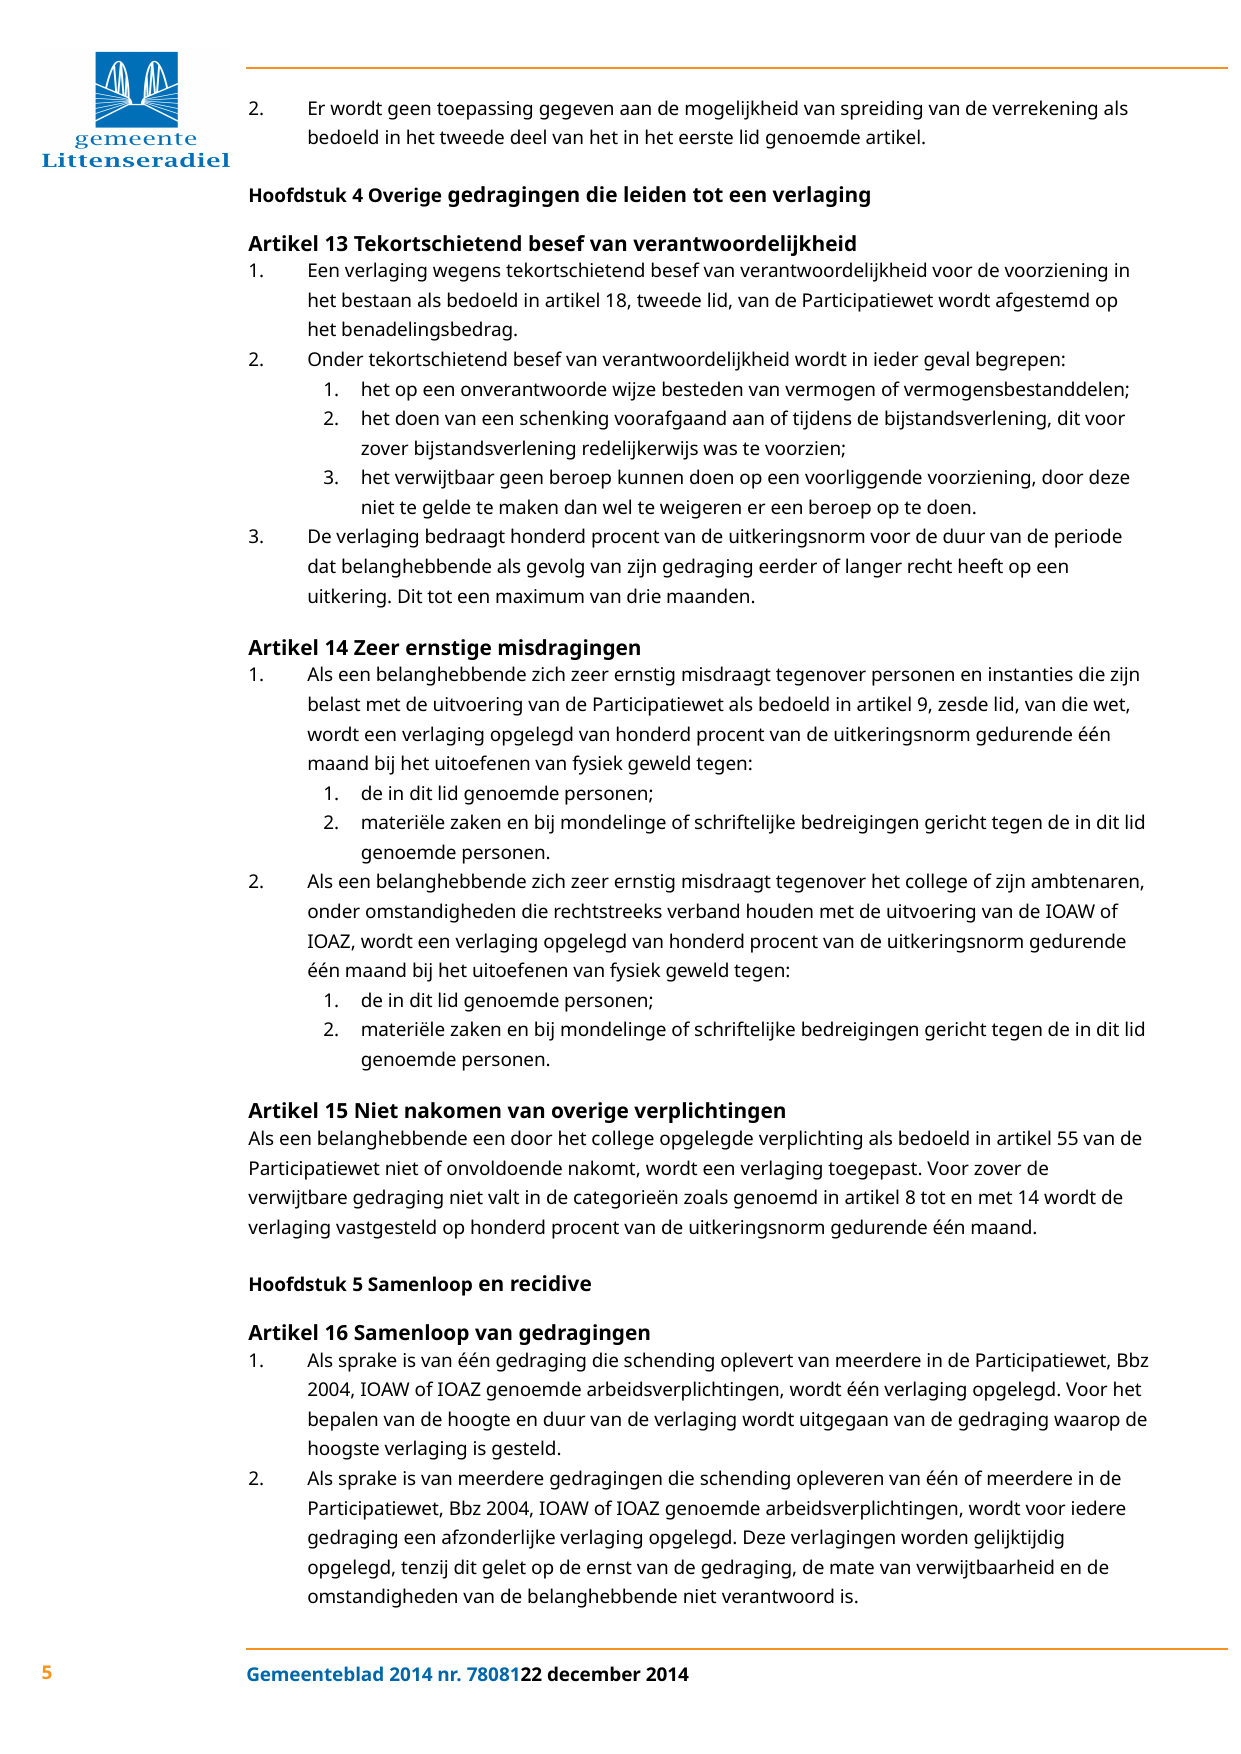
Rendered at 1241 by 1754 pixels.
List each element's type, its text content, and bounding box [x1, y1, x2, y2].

list Als een belanghebbende zich zeer ernstig misdraagt tegenover personen en instanties die zijn belast met de uitvoering van de Participatiewet als bedoeld in artikel 9, zesde lid, van die wet, wordt een verlaging opgelegd van honderd procent van de uitkeringsnorm gedurende één maand bij het uitoefenen van fysiek geweld tegen: [248, 662, 1152, 776]
list Een verlaging wegens tekortschietend besef van verantwoordelijkheid voor de voorziening in het bestaan als bedoeld in artikel 18, tweede lid, van de Participatiewet wordt afgestemd op het benadelingsbedrag. [248, 257, 1152, 342]
list het op een onverantwoorde wijze besteden van vermogen of vermogensbestanddelen; [323, 376, 1152, 401]
list Onder tekortschietend besef van verantwoordelijkheid wordt in ieder geval begrepen: [248, 346, 1152, 372]
list Als sprake is van meerdere gedragingen die schending opleveren van één of meerdere in de Participatiewet, Bbz 2004, IOAW of IOAZ genoemde arbeidsverplichtingen, wordt voor iedere gedraging een afzonderlijke verlaging opgelegd. Deze verlagingen worden gelijktijdig opgelegd, tenzij dit gelet op de ernst van de gedraging, de mate van verwijtbaarheid en de omstandigheden van de belanghebbende niet verantwoord is. [248, 1465, 1152, 1609]
list materiële zaken en bij mondelinge of schriftelijke bedreigingen gericht tegen de in dit lid genoemde personen. [323, 1017, 1152, 1072]
list de in dit lid genoemde personen; [323, 780, 1152, 806]
text Hoofdstuk 4 Overige gedragingen die leiden tot een verlaging [248, 180, 1152, 208]
list materiële zaken en bij mondelinge of schriftelijke bedreigingen gericht tegen de in dit lid genoemde personen. [323, 809, 1152, 865]
text Als een belanghebbende een door het college opgelegde verplichting als bedoeld in artikel 55 van de Participatiewet niet of onvoldoende nakomt, wordt een verlaging toegepast. Voor zover de verwijtbare gedraging niet valt in de categorieën zoals genoemd in artikel 8 tot en met 14 wordt de verlaging vastgesteld op honderd procent van de uitkeringsnorm gedurende één maand. [248, 1125, 1152, 1239]
list Als sprake is van één gedraging die schending oplevert van meerdere in de Participatiewet, Bbz 2004, IOAW of IOAZ genoemde arbeidsverplichtingen, wordt één verlaging opgelegd. Voor het bepalen van de hoogte en duur van de verlaging wordt uitgegaan van de gedraging waarop de hoogste verlaging is gesteld. [248, 1347, 1152, 1461]
list De verlaging bedraagt honderd procent van de uitkeringsnorm voor de duur van de periode dat belanghebbende als gevolg van zijn gedraging eerder of langer recht heeft op een uitkering. Dit tot een maximum van drie maanden. [248, 524, 1152, 608]
text Hoofdstuk 5 Samenloop en recidive [248, 1269, 1152, 1298]
text Artikel 15 Niet nakomen van overige verplichtingen [248, 1097, 1152, 1125]
list Als een belanghebbende zich zeer ernstig misdraagt tegenover het college of zijn ambtenaren, onder omstandigheden die rechtstreeks verband houden met de uitvoering van de IOAW of IOAZ, wordt een verlaging opgelegd van honderd procent van de uitkeringsnorm gedurende één maand bij het uitoefenen van fysiek geweld tegen: [248, 869, 1152, 983]
list Er wordt geen toepassing gegeven aan de mogelijkheid van spreiding van de verrekening als bedoeld in het tweede deel van het in het eerste lid genoemde artikel. [248, 95, 1152, 150]
list het doen van een schenking voorafgaand aan of tijdens de bijstandsverlening, dit voor zover bijstandsverlening redelijkerwijs was te voorzien; [323, 405, 1152, 461]
picture [41, 47, 231, 172]
text Artikel 16 Samenloop van gedragingen [248, 1318, 1152, 1347]
list het verwijtbaar geen beroep kunnen doen op een voorliggende voorziening, door deze niet te gelde te maken dan wel te weigeren er een beroep op te doen. [323, 464, 1152, 520]
list de in dit lid genoemde personen; [323, 987, 1152, 1013]
text Artikel 13 Tekortschietend besef van verantwoordelijkheid [248, 229, 1152, 257]
text Artikel 14 Zeer ernstige misdragingen [248, 633, 1152, 662]
